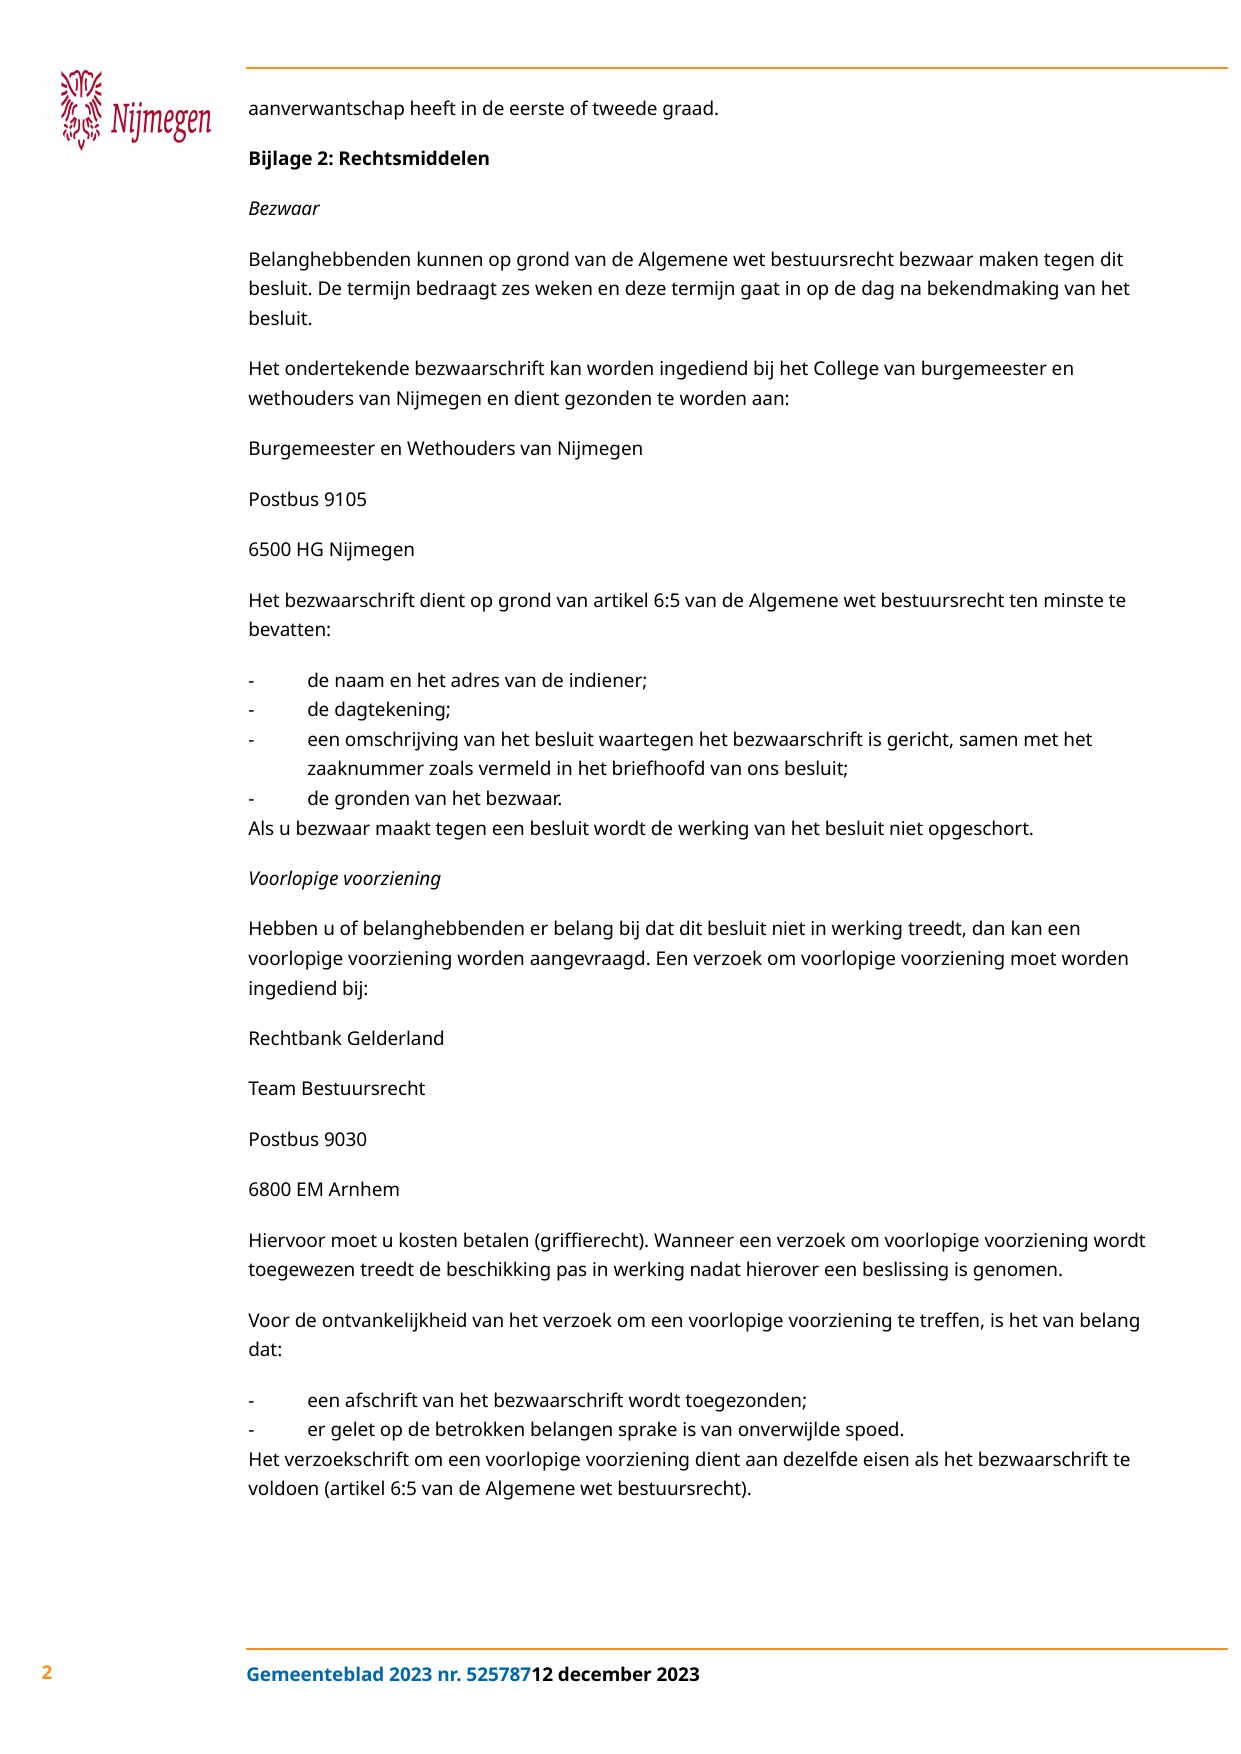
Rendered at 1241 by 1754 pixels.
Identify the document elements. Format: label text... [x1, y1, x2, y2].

text Burgemeester en Wethouders van Nijmegen [248, 436, 1152, 461]
text Postbus 9105 [248, 486, 1152, 512]
text Voorlopige voorziening [248, 865, 1152, 891]
text Rechtbank Gelderland [248, 1025, 1152, 1051]
text Het verzoekschrift om een voorlopige voorziening dient aan dezelfde eisen als het bezwaarschrift te voldoen (artikel 6:5 van de Algemene wet bestuursrecht). [248, 1446, 1152, 1501]
text Het ondertekende bezwaarschrift kan worden ingediend bij het College van burgemeester en wethouders van Nijmegen en dient gezonden te worden aan: [248, 356, 1152, 411]
list de naam en het adres van de indiener; [248, 667, 1152, 693]
list de dagtekening; [248, 696, 1152, 722]
text 6800 EM Arnhem [248, 1176, 1152, 1202]
text Postbus 9030 [248, 1126, 1152, 1152]
text Hiervoor moet u kosten betalen (griffierecht). Wanneer een verzoek om voorlopige voorziening wordt toegewezen treedt de beschikking pas in werking nadat hierover een beslissing is genomen. [248, 1227, 1152, 1282]
text aanverwantschap heeft in de eerste of tweede graad. [248, 95, 1152, 121]
list de gronden van het bezwaar. [248, 785, 1152, 811]
text Het bezwaarschrift dient op grond van artikel 6:5 van de Algemene wet bestuursrecht ten minste te bevatten: [248, 587, 1152, 642]
text Hebben u of belanghebbenden er belang bij dat dit besluit niet in werking treedt, dan kan een voorlopige voorziening worden aangevraagd. Een verzoek om voorlopige voorziening moet worden ingediend bij: [248, 916, 1152, 1001]
list een omschrijving van het besluit waartegen het bezwaarschrift is gericht, samen met het zaaknummer zoals vermeld in het briefhoofd van ons besluit; [248, 726, 1152, 781]
text Als u bezwaar maakt tegen een besluit wordt de werking van het besluit niet opgeschort. [248, 815, 1152, 841]
text 6500 HG Nijmegen [248, 536, 1152, 562]
text Team Bestuursrecht [248, 1076, 1152, 1101]
text Bijlage 2: Rechtsmiddelen [248, 145, 1152, 171]
text Belanghebbenden kunnen op grond van de Algemene wet bestuursrecht bezwaar maken tegen dit besluit. De termijn bedraagt zes weken en deze termijn gaat in op de dag na bekendmaking van het besluit. [248, 246, 1152, 331]
text Voor de ontvankelijkheid van het verzoek om een voorlopige voorziening te treffen, is het van belang dat: [248, 1307, 1152, 1362]
picture [41, 47, 231, 172]
list er gelet op de betrokken belangen sprake is van onverwijlde spoed. [248, 1416, 1152, 1442]
text Bezwaar [248, 196, 1152, 221]
list een afschrift van het bezwaarschrift wordt toegezonden; [248, 1387, 1152, 1413]
